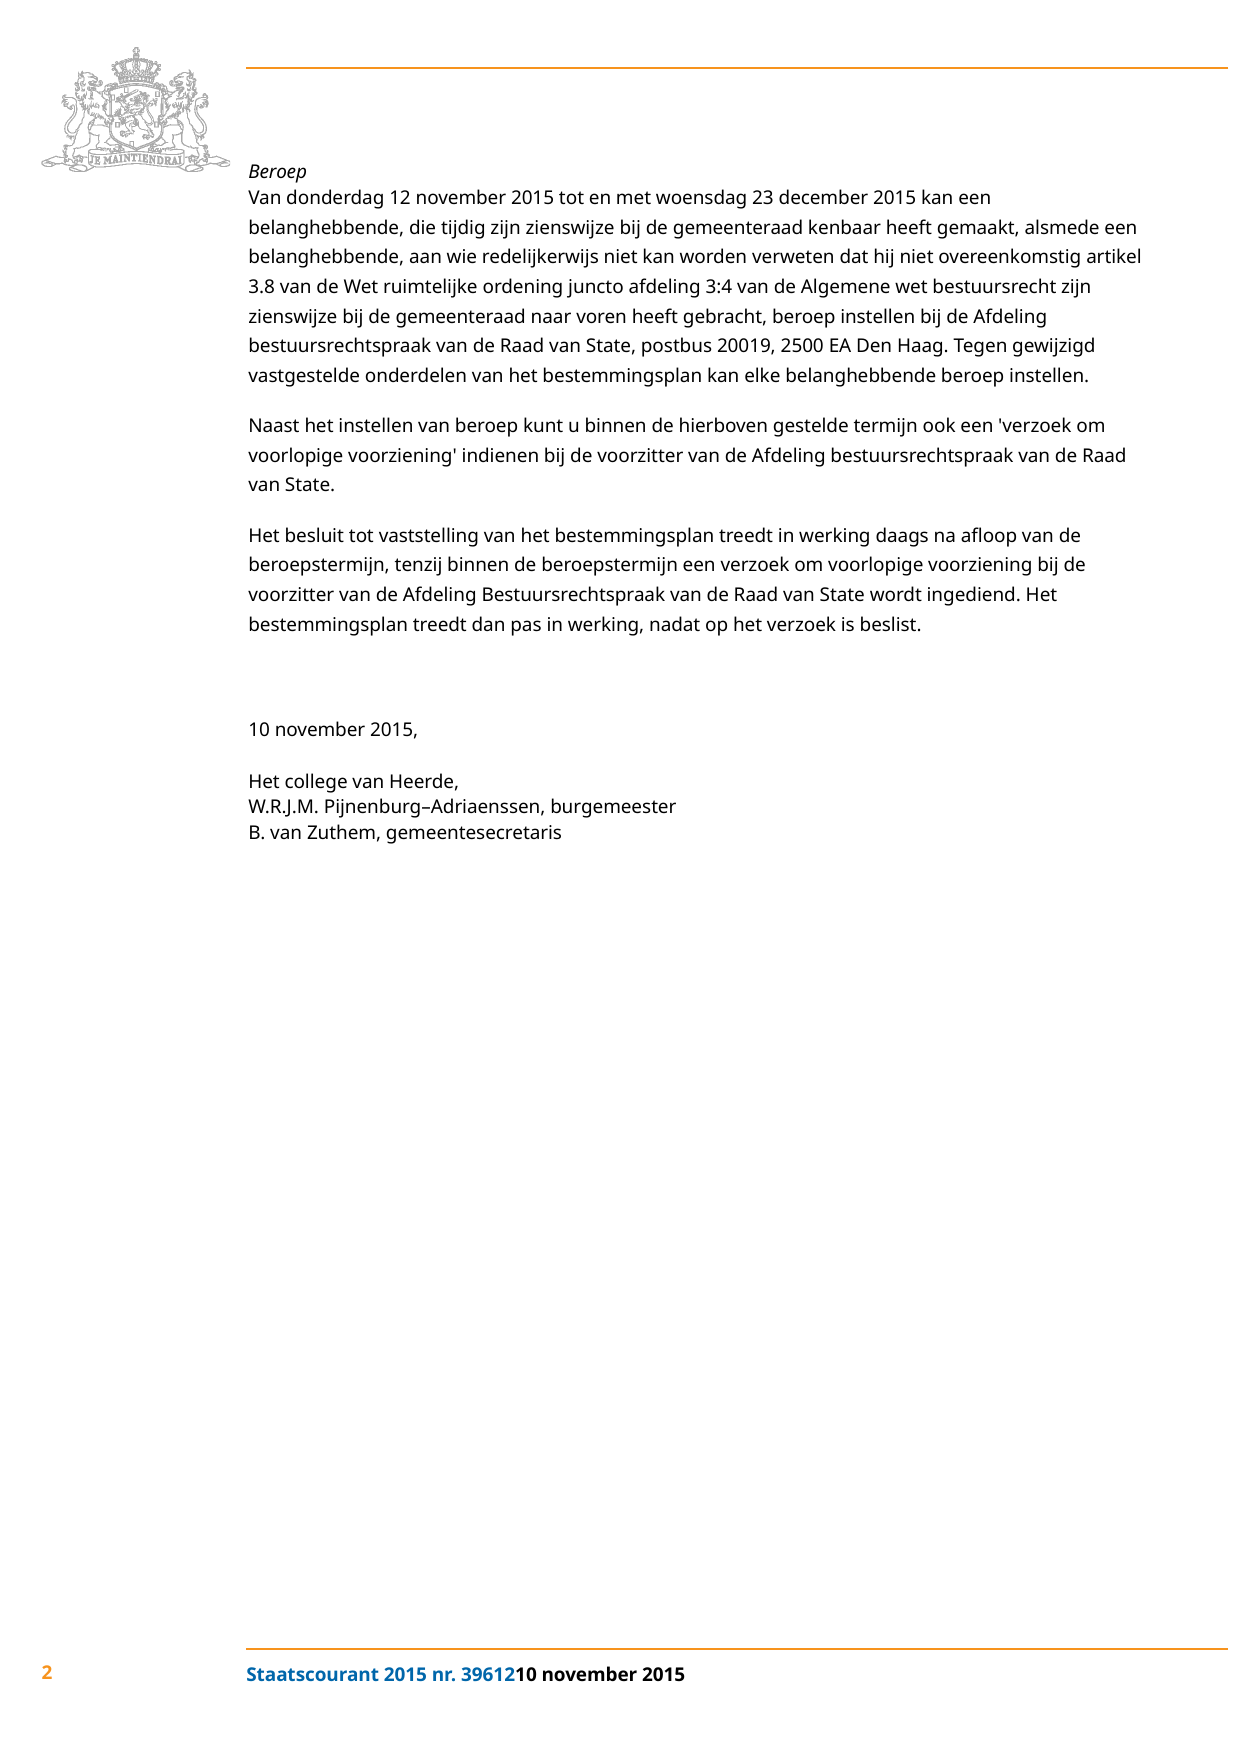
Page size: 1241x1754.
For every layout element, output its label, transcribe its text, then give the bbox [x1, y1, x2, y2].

text Het college van Heerde, [248, 768, 1152, 794]
picture [41, 47, 231, 172]
text Naast het instellen van beroep kunt u binnen de hierboven gestelde termijn ook een 'verzoek om voorlopige voorziening' indienen bij de voorzitter van de Afdeling bestuursrechtspraak van de Raad van State. [248, 412, 1152, 497]
text Beroep [248, 159, 1152, 184]
text 10 november 2015, [248, 716, 1152, 742]
text W.R.J.M. Pijnenburg–Adriaenssen, burgemeester [248, 794, 1152, 819]
text B. van Zuthem, gemeentesecretaris [248, 819, 1152, 845]
text Het besluit tot vaststelling van het bestemmingsplan treedt in werking daags na afloop van de beroepstermijn, tenzij binnen de beroepstermijn een verzoek om voorlopige voorziening bij de voorzitter van de Afdeling Bestuursrechtspraak van de Raad van State wordt ingediend. Het bestemmingsplan treedt dan pas in werking, nadat op het verzoek is beslist. [248, 522, 1152, 636]
text Van donderdag 12 november 2015 tot en met woensdag 23 december 2015 kan een belanghebbende, die tijdig zijn zienswijze bij de gemeenteraad kenbaar heeft gemaakt, alsmede een belanghebbende, aan wie redelijkerwijs niet kan worden verweten dat hij niet overeenkomstig artikel 3.8 van de Wet ruimtelijke ordening juncto afdeling 3:4 van de Algemene wet bestuursrecht zijn zienswijze bij de gemeenteraad naar voren heeft gebracht, beroep instellen bij de Afdeling bestuursrechtspraak van de Raad van State, postbus 20019, 2500 EA Den Haag. Tegen gewijzigd vastgestelde onderdelen van het bestemmingsplan kan elke belanghebbende beroep instellen. [248, 184, 1152, 388]
